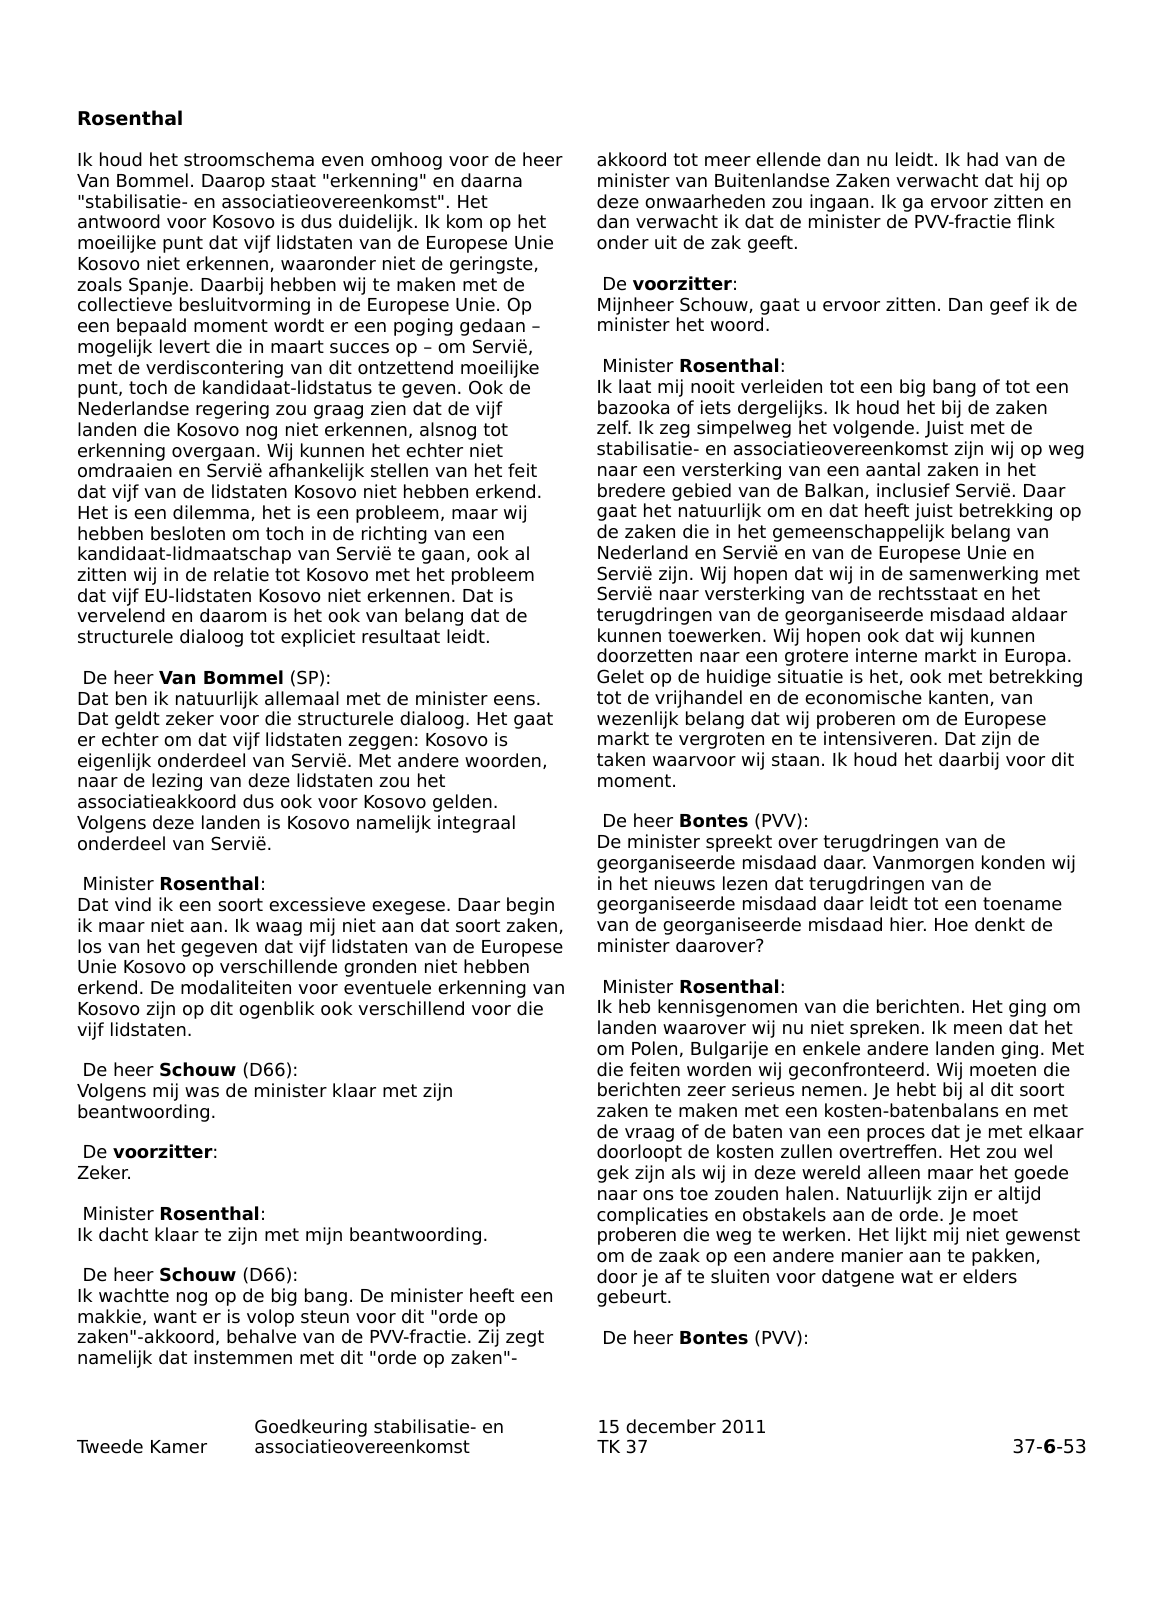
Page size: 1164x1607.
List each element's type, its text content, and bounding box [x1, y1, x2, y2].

text Ik laat mij nooit verleiden tot een big bang of tot een bazooka of iets dergelijks. Ik houd het bij de zaken zelf. Ik zeg simpelweg het volgende. Juist met de stabilisatie- en associatieovereenkomst zijn wij op weg naar een versterking van een aantal zaken in het bredere gebied van de Balkan, inclusief Servië. Daar gaat het natuurlijk om en dat heeft juist betrekking op de zaken die in het gemeenschappelijk belang van Nederland en Servië en van de Europese Unie en Servië zijn. Wij hopen dat wij in de samenwerking met Servië naar versterking van de rechtsstaat en het terugdringen van de georganiseerde misdaad aldaar kunnen toewerken. Wij hopen ook dat wij kunnen doorzetten naar een grotere interne markt in Europa. Gelet op de huidige situatie is het, ook met betrekking tot de vrijhandel en de economische kanten, van wezenlijk belang dat wij proberen om de Europese markt te vergroten en te intensiveren. Dat zijn de taken waarvoor wij staan. Ik houd het daarbij voor dit moment. [596, 377, 1087, 791]
text De minister spreekt over terugdringen van de georganiseerde misdaad daar. Vanmorgen konden wij in het nieuws lezen dat terugdringen van de georganiseerde misdaad daar leidt tot een toename van de georganiseerde misdaad hier. Hoe denkt de minister daarover? [596, 832, 1087, 956]
text Ik wachtte nog op de big bang. De minister heeft een makkie, want er is volop steun voor dit "orde op zaken"-akkoord, behalve van de PVV-fractie. Zij zegt namelijk dat instemmen met dit "orde op zaken"- [77, 1286, 567, 1369]
text Minister Rosenthal: [77, 1204, 567, 1224]
text Ik houd het stroomschema even omhoog voor de heer Van Bommel. Daarop staat "erkenning" en daarna "stabilisatie- en associatieovereenkomst". Het antwoord voor Kosovo is dus duidelijk. Ik kom op het moeilijke punt dat vijf lidstaten van de Europese Unie Kosovo niet erkennen, waaronder niet de geringste, zoals Spanje. Daarbij hebben wij te maken met de collectieve besluitvorming in de Europese Unie. Op een bepaald moment wordt er een poging gedaan – mogelijk levert die in maart succes op – om Servië, met de verdiscontering van dit ontzettend moeilijke punt, toch de kandidaat-lidstatus te geven. Ook de Nederlandse regering zou graag zien dat de vijf landen die Kosovo nog niet erkennen, alsnog tot erkenning overgaan. Wij kunnen het echter niet omdraaien en Servië afhankelijk stellen van het feit dat vijf van de lidstaten Kosovo niet hebben erkend. Het is een dilemma, het is een probleem, maar wij hebben besloten om toch in de richting van een kandidaat-lidmaatschap van Servië te gaan, ook al zitten wij in de relatie tot Kosovo met het probleem dat vijf EU-lidstaten Kosovo niet erkennen. Dat is vervelend en daarom is het ook van belang dat de structurele dialoog tot expliciet resultaat leidt. [77, 150, 567, 648]
text De heer Schouw (D66): [77, 1060, 567, 1081]
text Dat vind ik een soort excessieve exegese. Daar begin ik maar niet aan. Ik waag mij niet aan dat soort zaken, los van het gegeven dat vijf lidstaten van de Europese Unie Kosovo op verschillende gronden niet hebben erkend. De modaliteiten voor eventuele erkenning van Kosovo zijn op dit ogenblik ook verschillend voor die vijf lidstaten. [77, 895, 567, 1040]
text De voorzitter: [77, 1142, 567, 1163]
text Minister Rosenthal: [596, 356, 1087, 377]
text De heer Bontes (PVV): [596, 1328, 1087, 1349]
text akkoord tot meer ellende dan nu leidt. Ik had van de minister van Buitenlandse Zaken verwacht dat hij op deze onwaarheden zou ingaan. Ik ga ervoor zitten en dan verwacht ik dat de minister de PVV-fractie flink onder uit de zak geeft. [596, 150, 1087, 254]
text De heer Van Bommel (SP): [77, 668, 567, 688]
text Zeker. [77, 1163, 567, 1184]
text Volgens mij was de minister klaar met zijn beantwoording. [77, 1081, 567, 1122]
text Dat ben ik natuurlijk allemaal met de minister eens. Dat geldt zeker voor die structurele dialoog. Het gaat er echter om dat vijf lidstaten zeggen: Kosovo is eigenlijk onderdeel van Servië. Met andere woorden, naar de lezing van deze lidstaten zou het associatieakkoord dus ook voor Kosovo gelden. Volgens deze landen is Kosovo namelijk integraal onderdeel van Servië. [77, 688, 567, 854]
text Minister Rosenthal: [77, 874, 567, 895]
text Mijnheer Schouw, gaat u ervoor zitten. Dan geef ik de minister het woord. [596, 294, 1087, 336]
text Minister Rosenthal: [596, 976, 1087, 997]
text Ik dacht klaar te zijn met mijn beantwoording. [77, 1224, 567, 1245]
text De heer Schouw (D66): [77, 1265, 567, 1286]
text Ik heb kennisgenomen van die berichten. Het ging om landen waarover wij nu niet spreken. Ik meen dat het om Polen, Bulgarije en enkele andere landen ging. Met die feiten worden wij geconfronteerd. Wij moeten die berichten zeer serieus nemen. Je hebt bij al dit soort zaken te maken met een kosten-batenbalans en met de vraag of de baten van een proces dat je met elkaar doorloopt de kosten zullen overtreffen. Het zou wel gek zijn als wij in deze wereld alleen maar het goede naar ons toe zouden halen. Natuurlijk zijn er altijd complicaties en obstakels aan de orde. Je moet proberen die weg te werken. Het lijkt mij niet gewenst om de zaak op een andere manier aan te pakken, door je af te sluiten voor datgene wat er elders gebeurt. [596, 997, 1087, 1308]
text De heer Bontes (PVV): [596, 811, 1087, 832]
text De voorzitter: [596, 274, 1087, 294]
